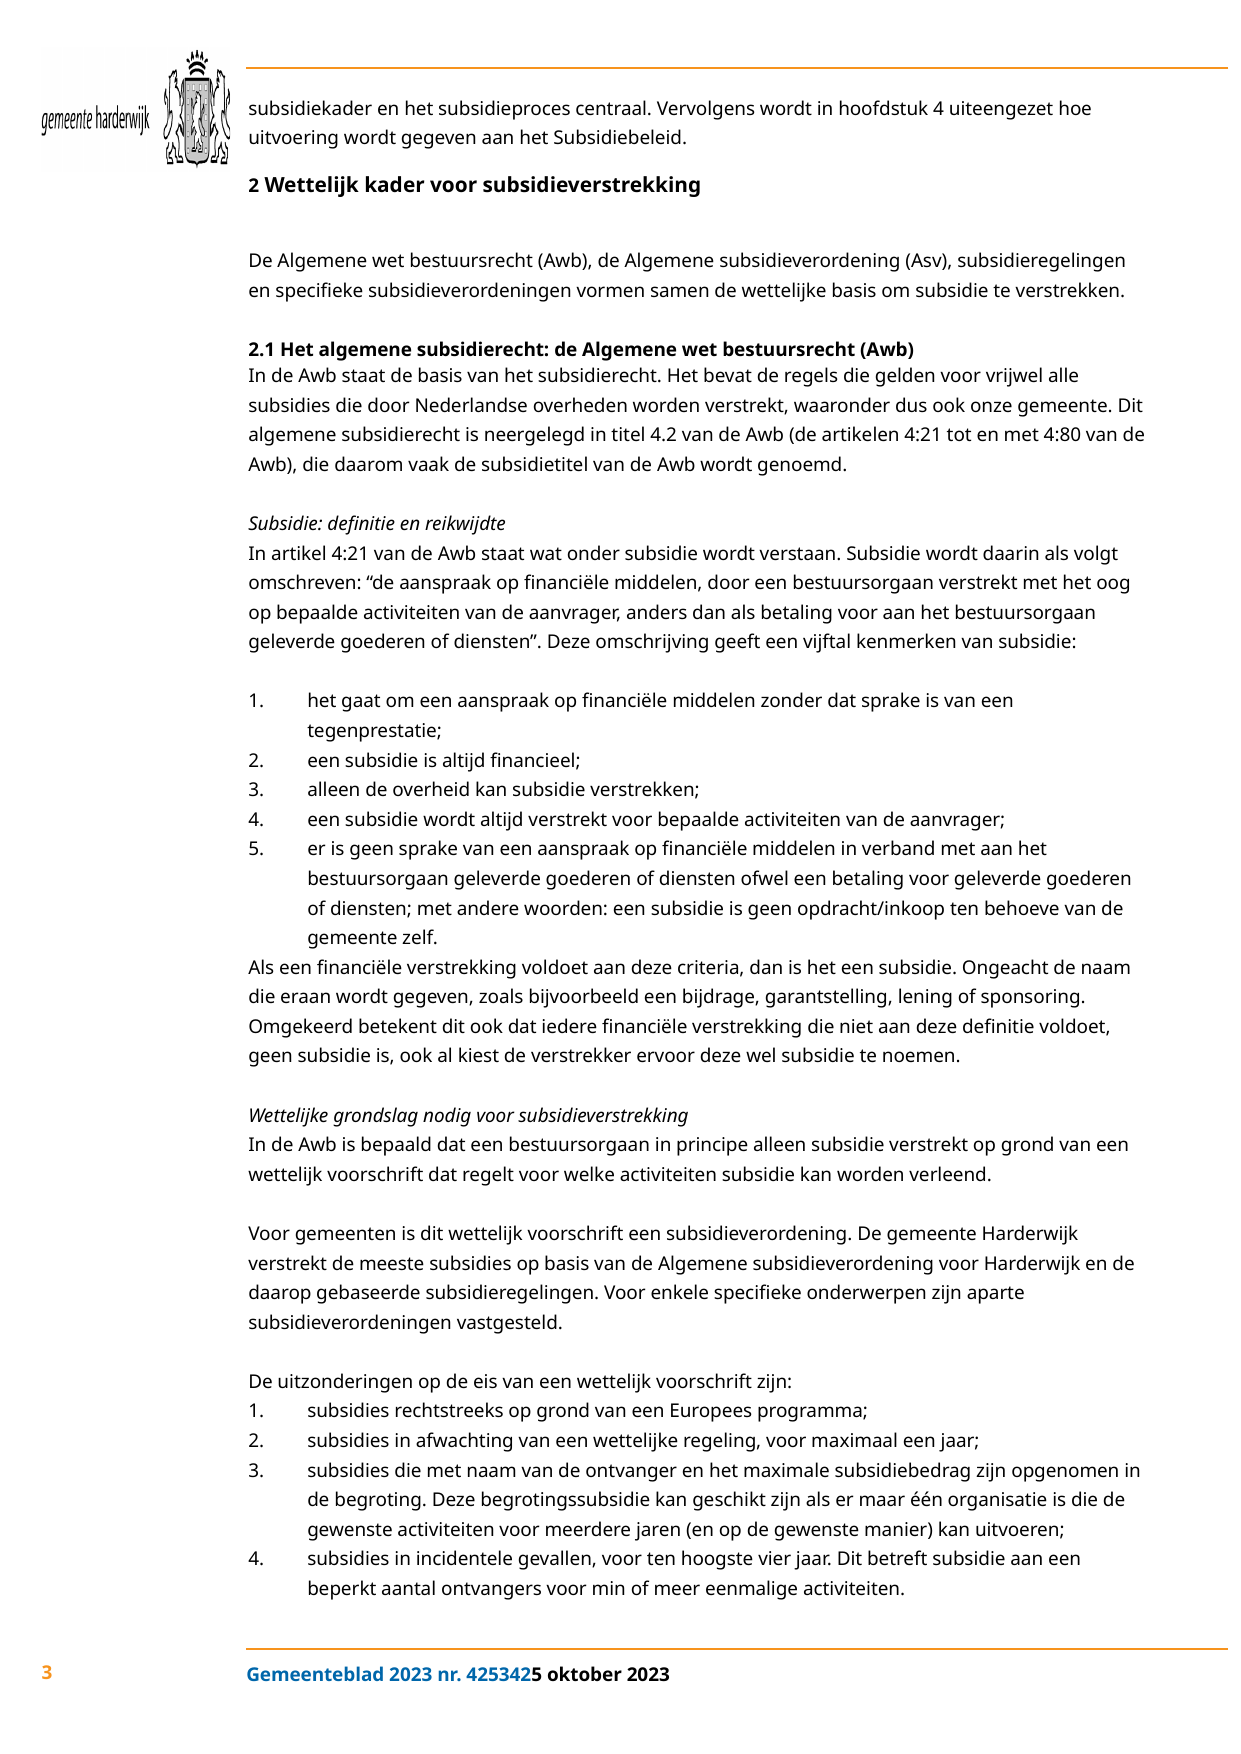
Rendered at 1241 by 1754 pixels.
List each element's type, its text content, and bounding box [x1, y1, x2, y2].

list er is geen sprake van een aanspraak op financiële middelen in verband met aan het bestuursorgaan geleverde goederen of diensten ofwel een betaling voor geleverde goederen of diensten; met andere woorden: een subsidie is geen opdracht/inkoop ten behoeve van de gemeente zelf. [248, 836, 1152, 950]
list subsidies rechtstreeks op grond van een Europees programma; [248, 1398, 1152, 1423]
text Als een financiële verstrekking voldoet aan deze criteria, dan is het een subsidie. Ongeacht de naam die eraan wordt gegeven, zoals bijvoorbeeld een bijdrage, garantstelling, lening of sponsoring. [248, 954, 1152, 1009]
list een subsidie is altijd financieel; [248, 747, 1152, 772]
list alleen de overheid kan subsidie verstrekken; [248, 776, 1152, 802]
text Voor gemeenten is dit wettelijk voorschrift een subsidieverordening. De gemeente Harderwijk verstrekt de meeste subsidies op basis van de Algemene subsidieverordening voor Harderwijk en de daarop gebaseerde subsidieregelingen. Voor enkele specifieke onderwerpen zijn aparte subsidieverordeningen vastgesteld. [248, 1220, 1152, 1334]
list subsidies in afwachting van een wettelijke regeling, voor maximaal een jaar; [248, 1427, 1152, 1453]
text In de Awb staat de basis van het subsidierecht. Het bevat de regels die gelden voor vrijwel alle subsidies die door Nederlandse overheden worden verstrekt, waaronder dus ook onze gemeente. Dit algemene subsidierecht is neergelegd in titel 4.2 van de Awb (de artikelen 4:21 tot en met 4:80 van de Awb), die daarom vaak de subsidietitel van de Awb wordt genoemd. [248, 362, 1152, 477]
text 2 Wettelijk kader voor subsidieverstrekking [248, 170, 1152, 198]
list subsidies in incidentele gevallen, voor ten hoogste vier jaar. Dit betreft subsidie aan een beperkt aantal ontvangers voor min of meer eenmalige activiteiten. [248, 1546, 1152, 1601]
text 2.1 Het algemene subsidierecht: de Algemene wet bestuursrecht (Awb) [248, 336, 1152, 362]
list het gaat om een aanspraak op financiële middelen zonder dat sprake is van een tegenprestatie; [248, 688, 1152, 743]
text Wettelijke grondslag nodig voor subsidieverstrekking [248, 1102, 1152, 1127]
text De uitzonderingen op de eis van een wettelijk voorschrift zijn: [248, 1368, 1152, 1394]
list subsidies die met naam van de ontvanger en het maximale subsidiebedrag zijn opgenomen in de begroting. Deze begrotingssubsidie kan geschikt zijn als er maar één organisatie is die de gewenste activiteiten voor meerdere jaren (en op de gewenste manier) kan uitvoeren; [248, 1457, 1152, 1542]
text In artikel 4:21 van de Awb staat wat onder subsidie wordt verstaan. Subsidie wordt daarin als volgt omschreven: “de aanspraak op financiële middelen, door een bestuursorgaan verstrekt met het oog op bepaalde activiteiten van de aanvrager, anders dan als betaling voor aan het bestuursorgaan geleverde goederen of diensten”. Deze omschrijving geeft een vijftal kenmerken van subsidie: [248, 540, 1152, 654]
picture [41, 47, 231, 172]
list een subsidie wordt altijd verstrekt voor bepaalde activiteiten van de aanvrager; [248, 806, 1152, 832]
text Omgekeerd betekent dit ook dat iedere financiële verstrekking die niet aan deze definitie voldoet, geen subsidie is, ook al kiest de verstrekker ervoor deze wel subsidie te noemen. [248, 1013, 1152, 1068]
text subsidiekader en het subsidieproces centraal. Vervolgens wordt in hoofdstuk 4 uiteengezet hoe uitvoering wordt gegeven aan het Subsidiebeleid. [248, 95, 1152, 150]
text In de Awb is bepaald dat een bestuursorgaan in principe alleen subsidie verstrekt op grond van een wettelijk voorschrift dat regelt voor welke activiteiten subsidie kan worden verleend. [248, 1131, 1152, 1187]
text De Algemene wet bestuursrecht (Awb), de Algemene subsidieverordening (Asv), subsidieregelingen en specifieke subsidieverordeningen vormen samen de wettelijke basis om subsidie te verstrekken. [248, 248, 1152, 303]
text Subsidie: definitie en reikwijdte [248, 510, 1152, 536]
